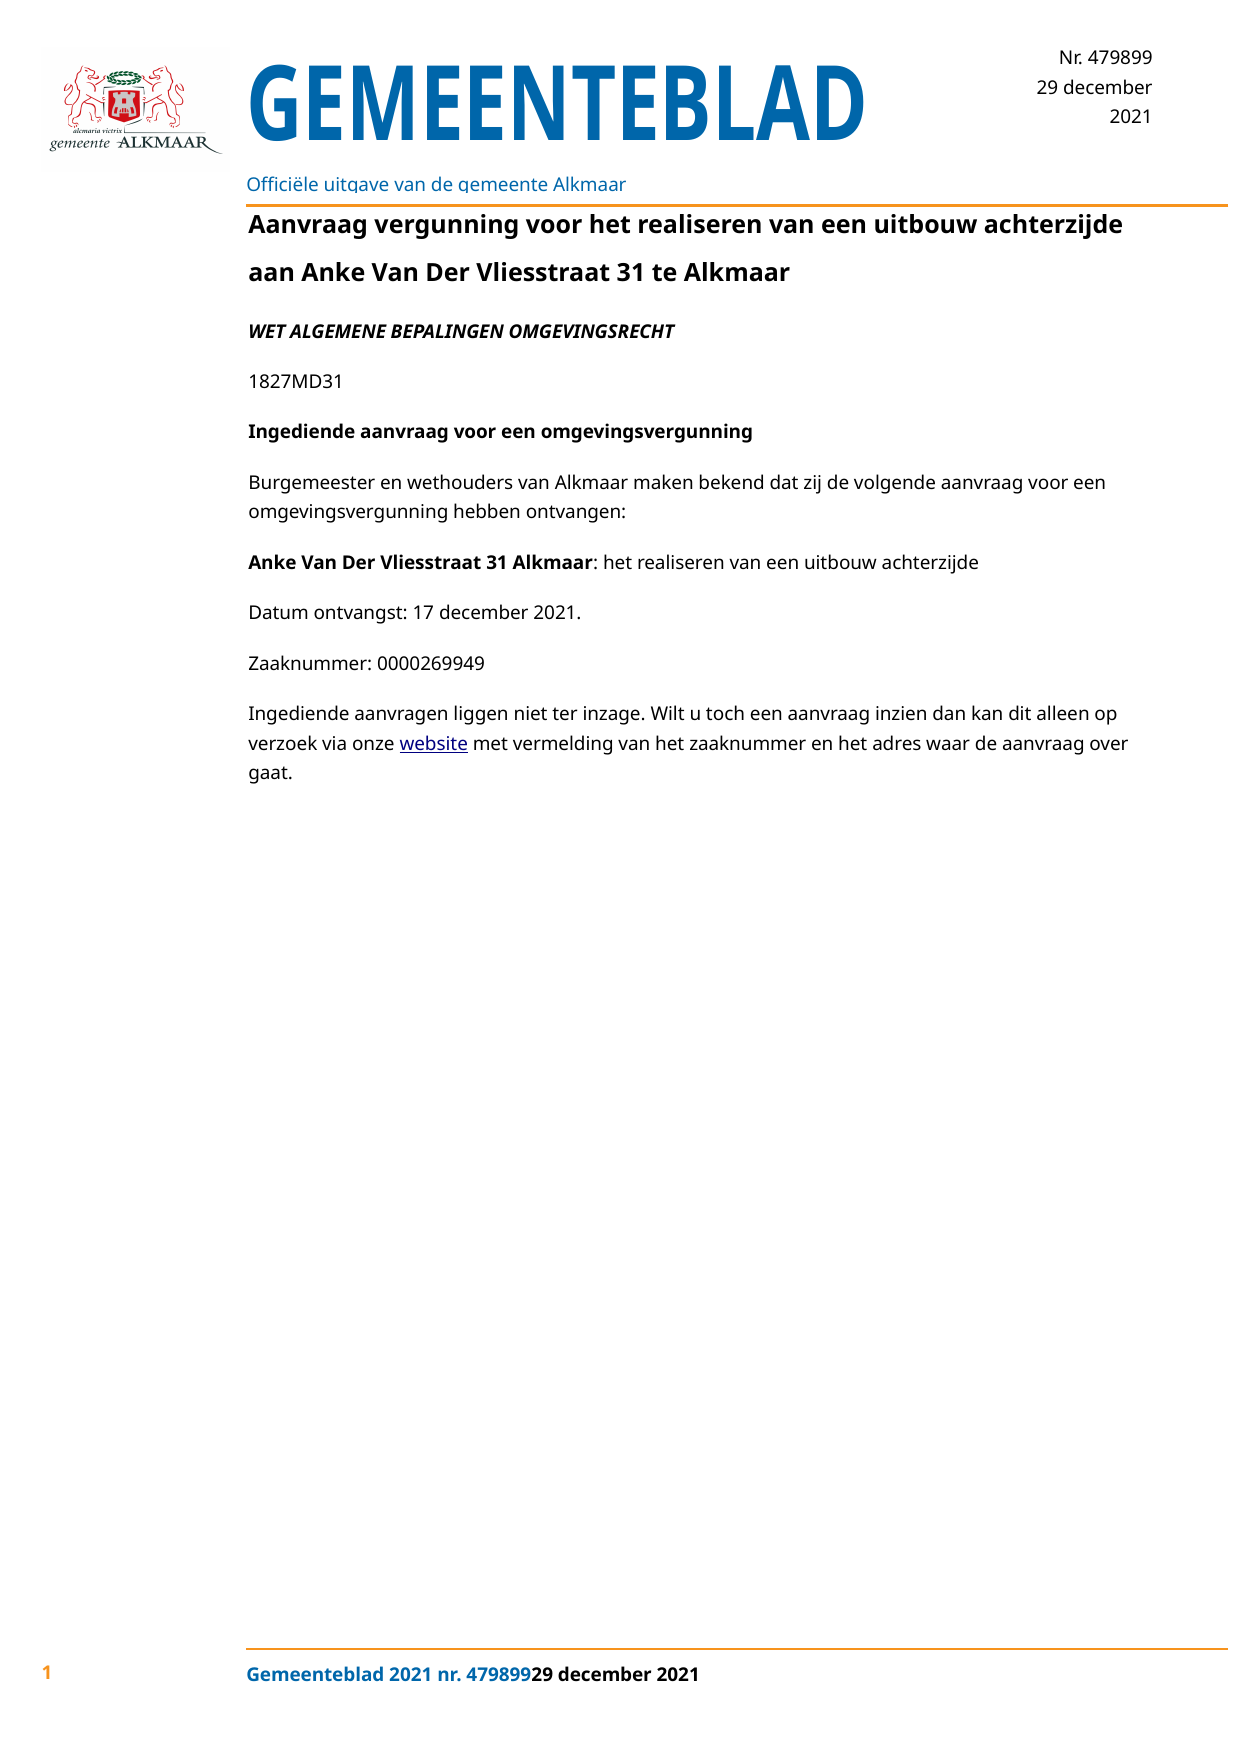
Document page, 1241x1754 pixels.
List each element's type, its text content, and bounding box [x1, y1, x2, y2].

text Ingediende aanvragen liggen niet ter inzage. Wilt u toch een aanvraag inzien dan kan dit alleen op verzoek via onze website met vermelding van het zaaknummer en het adres waar de aanvraag over gaat. [248, 700, 1152, 785]
picture [41, 47, 231, 172]
text WET ALGEMENE BEPALINGEN OMGEVINGSRECHT [248, 318, 1152, 344]
text Anke Van Der Vliesstraat 31 Alkmaar: het realiseren van een uitbouw achterzijde [248, 549, 1152, 575]
text Ingediende aanvraag voor een omgevingsvergunning [248, 419, 1152, 444]
text Aanvraag vergunning voor het realiseren van een uitbouw achterzijde aan Anke Van Der Vliesstraat 31 te Alkmaar [248, 207, 1152, 288]
text 1827MD31 [248, 368, 1152, 394]
text Datum ontvangst: 17 december 2021. [248, 599, 1152, 625]
text Zaaknummer: 0000269949 [248, 650, 1152, 676]
text Burgemeester en wethouders van Alkmaar maken bekend dat zij de volgende aanvraag voor een omgevingsvergunning hebben ontvangen: [248, 469, 1152, 524]
